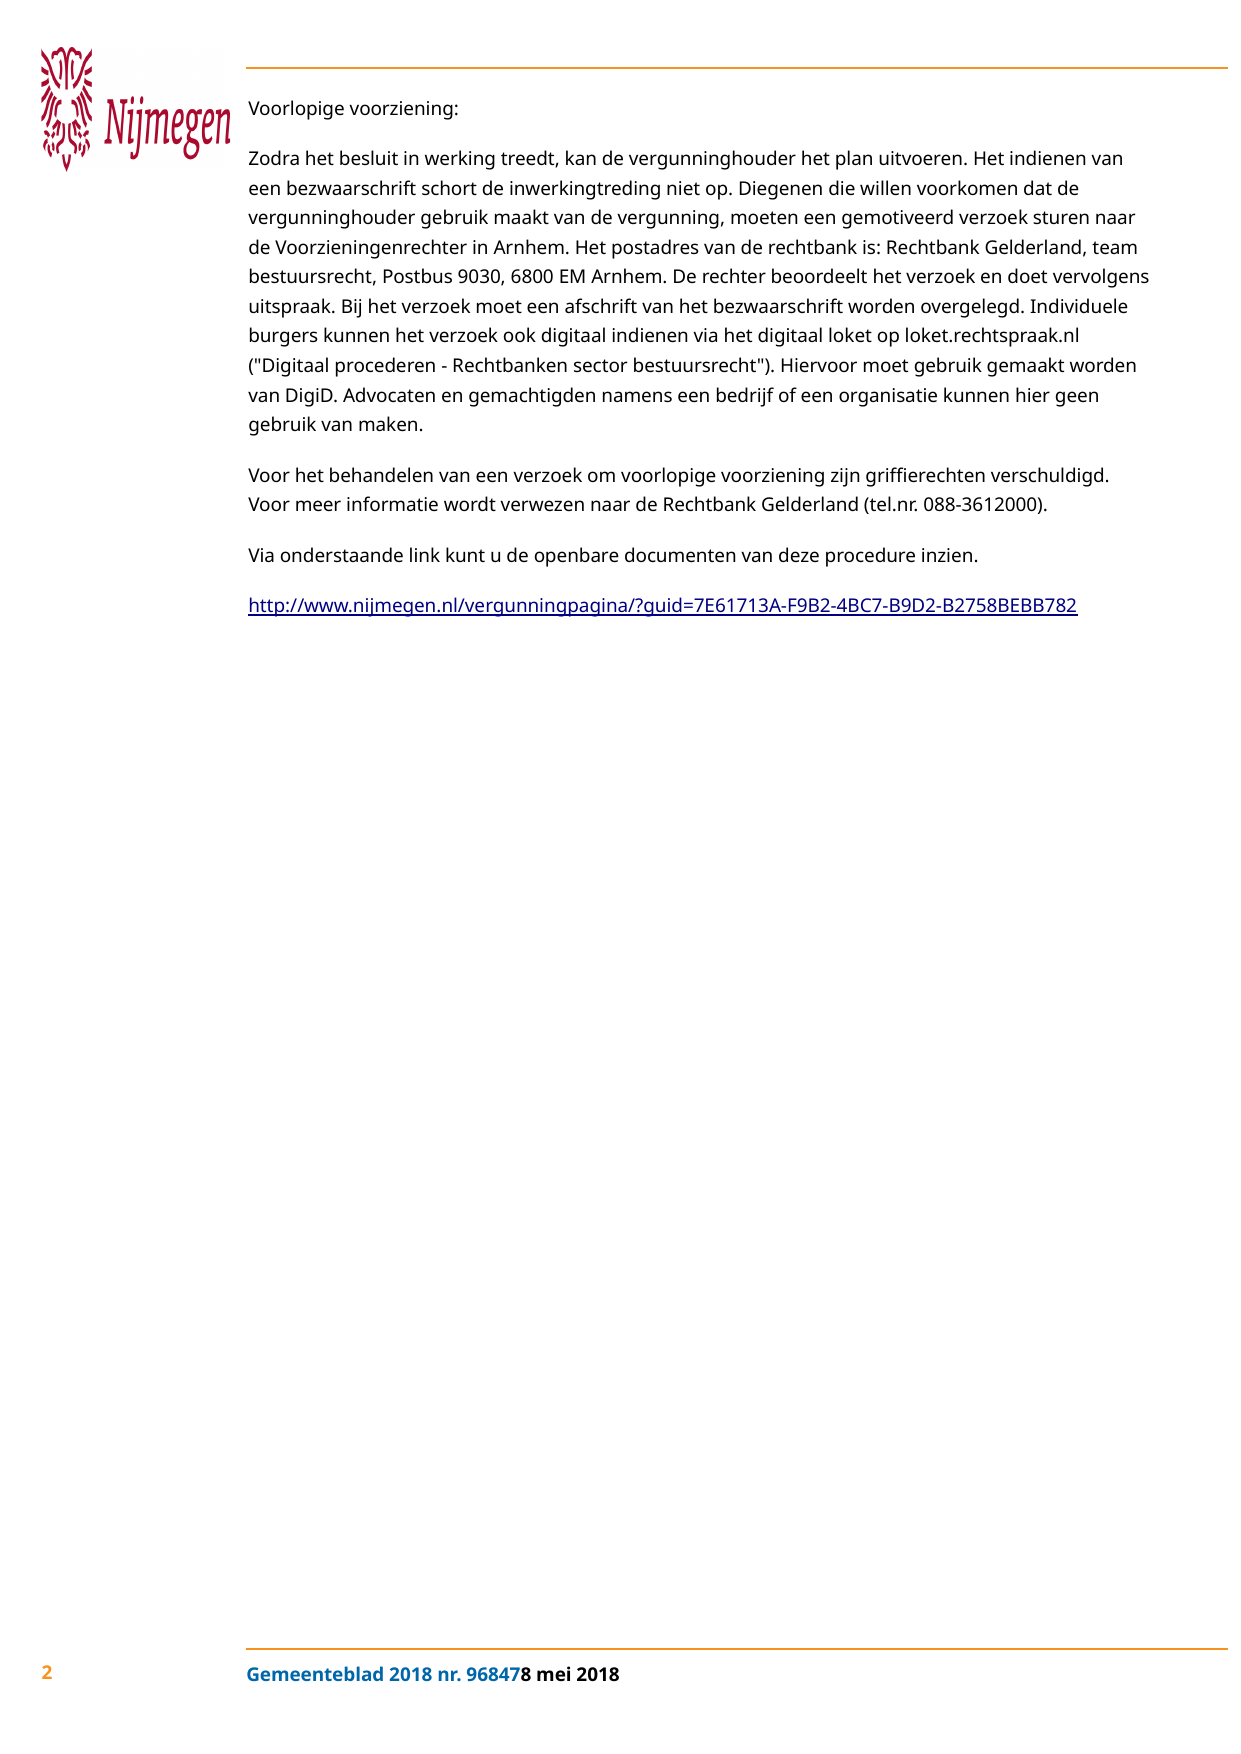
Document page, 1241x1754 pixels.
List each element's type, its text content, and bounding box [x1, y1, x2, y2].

text Voorlopige voorziening: [248, 95, 1152, 121]
text http://www.nijmegen.nl/vergunningpagina/?guid=7E61713A-F9B2-4BC7-B9D2-B2758BEBB782 [248, 592, 1152, 618]
text Via onderstaande link kunt u de openbare documenten van deze procedure inzien. [248, 542, 1152, 568]
text Zodra het besluit in werking treedt, kan de vergunninghouder het plan uitvoeren. Het indienen van een bezwaarschrift schort de inwerkingtreding niet op. Diegenen die willen voorkomen dat de vergunninghouder gebruik maakt van de vergunning, moeten een gemotiveerd verzoek sturen naar de Voorzieningenrechter in Arnhem. Het postadres van de rechtbank is: Rechtbank Gelderland, team bestuursrecht, Postbus 9030, 6800 EM Arnhem. De rechter beoordeelt het verzoek en doet vervolgens uitspraak. Bij het verzoek moet een afschrift van het bezwaarschrift worden overgelegd. Individuele burgers kunnen het verzoek ook digitaal indienen via het digitaal loket op loket.rechtspraak.nl ("Digitaal procederen - Rechtbanken sector bestuursrecht"). Hiervoor moet gebruik gemaakt worden van DigiD. Advocaten en gemachtigden namens een bedrijf of een organisatie kunnen hier geen gebruik van maken. [248, 145, 1152, 437]
picture [41, 47, 231, 172]
text Voor het behandelen van een verzoek om voorlopige voorziening zijn griffierechten verschuldigd. Voor meer informatie wordt verwezen naar de Rechtbank Gelderland (tel.nr. 088-3612000). [248, 462, 1152, 517]
